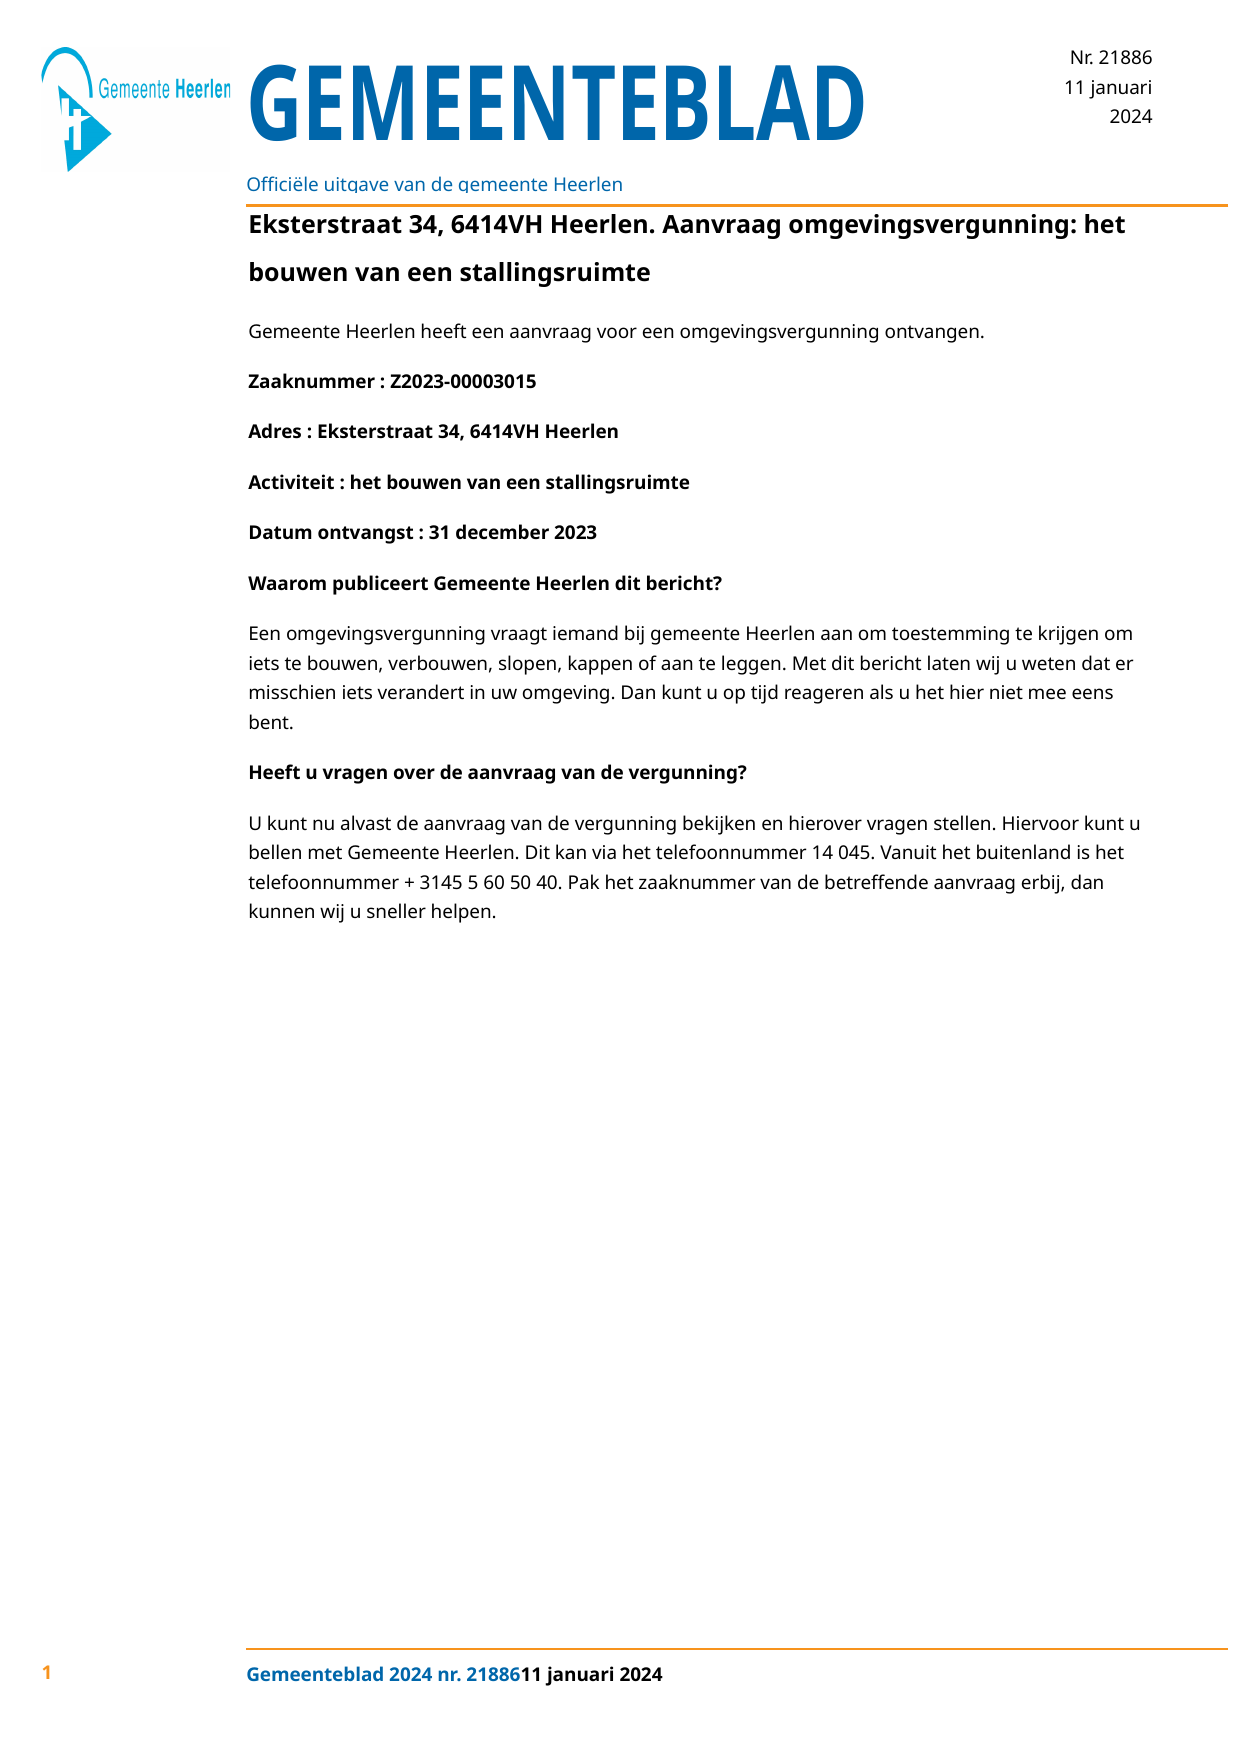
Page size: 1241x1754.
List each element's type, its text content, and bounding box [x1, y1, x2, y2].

text Zaaknummer : Z2023-00003015 [248, 368, 1152, 394]
picture [41, 47, 231, 172]
text Activiteit : het bouwen van een stallingsruimte [248, 469, 1152, 495]
picture [41, 47, 59, 70]
text Eksterstraat 34, 6414VH Heerlen. Aanvraag omgevingsvergunning: het bouwen van een stallingsruimte [248, 207, 1152, 288]
text Heeft u vragen over de aanvraag van de vergunning? [248, 759, 1152, 785]
text Waarom publiceert Gemeente Heerlen dit bericht? [248, 570, 1152, 596]
text U kunt nu alvast de aanvraag van de vergunning bekijken en hierover vragen stellen. Hiervoor kunt u bellen met Gemeente Heerlen. Dit kan via het telefoonnummer 14 045. Vanuit het buitenland is het telefoonnummer + 3145 5 60 50 40. Pak het zaaknummer van de betreffende aanvraag erbij, dan kunnen wij u sneller helpen. [248, 810, 1152, 924]
text Een omgevingsvergunning vraagt iemand bij gemeente Heerlen aan om toestemming te krijgen om iets te bouwen, verbouwen, slopen, kappen of aan te leggen. Met dit bericht laten wij u weten dat er misschien iets verandert in uw omgeving. Dan kunt u op tijd reageren als u het hier niet mee eens bent. [248, 620, 1152, 735]
text Gemeente Heerlen heeft een aanvraag voor een omgevingsvergunning ontvangen. [248, 318, 1152, 344]
text Datum ontvangst : 31 december 2023 [248, 519, 1152, 545]
text Adres : Eksterstraat 34, 6414VH Heerlen [248, 419, 1152, 444]
